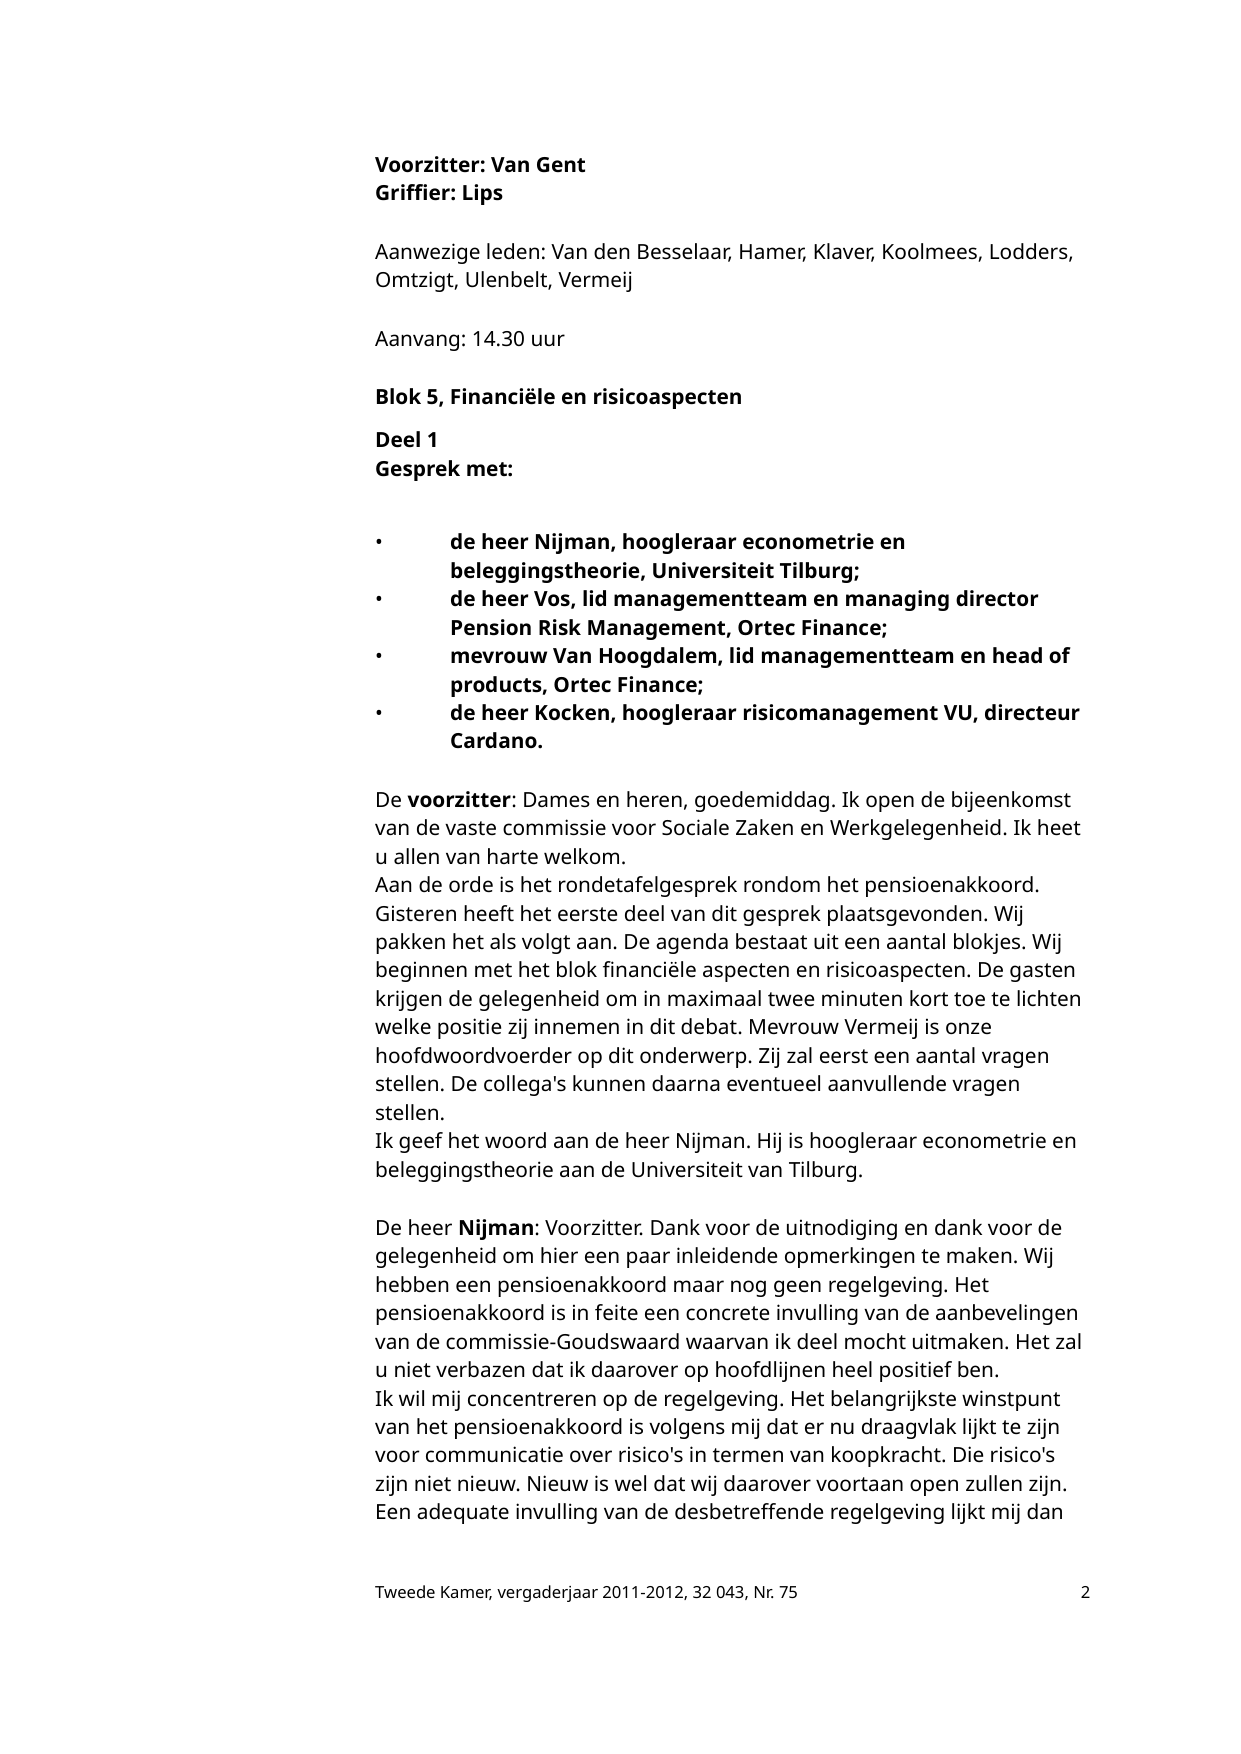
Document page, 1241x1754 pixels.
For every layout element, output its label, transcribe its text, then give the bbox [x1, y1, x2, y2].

text Blok 5, Financiële en risicoaspecten [375, 382, 1090, 411]
list de heer Vos, lid managementteam en managing director Pension Risk Management, Ortec Finance; [375, 584, 1090, 641]
list de heer Kocken, hoogleraar risicomanagement VU, directeur Cardano. [375, 698, 1090, 755]
list mevrouw Van Hoogdalem, lid managementteam en head of products, Ortec Finance; [375, 641, 1090, 698]
text Aanvang: 14.30 uur [375, 324, 1090, 352]
text De voorzitter: Dames en heren, goedemiddag. Ik open de bijeenkomst van de vaste commissie voor Sociale Zaken en Werkgelegenheid. Ik heet u allen van harte welkom. [375, 785, 1090, 870]
list de heer Nijman, hoogleraar econometrie en beleggingstheorie, Universiteit Tilburg; [375, 527, 1090, 584]
text Gesprek met: [375, 454, 1090, 482]
text Aan de orde is het rondetafelgesprek rondom het pensioenakkoord. Gisteren heeft het eerste deel van dit gesprek plaatsgevonden. Wij pakken het als volgt aan. De agenda bestaat uit een aantal blokjes. Wij beginnen met het blok financiële aspecten en risicoaspecten. De gasten krijgen de gelegenheid om in maximaal twee minuten kort toe te lichten welke positie zij innemen in dit debat. Mevrouw Vermeij is onze hoofdwoordvoerder op dit onderwerp. Zij zal eerst een aantal vragen stellen. De collega's kunnen daarna eventueel aanvullende vragen stellen. [375, 870, 1090, 1126]
text Griffier: Lips [375, 178, 1090, 207]
text Ik wil mij concentreren op de regelgeving. Het belangrijkste winstpunt van het pensioenakkoord is volgens mij dat er nu draagvlak lijkt te zijn voor communicatie over risico's in termen van koopkracht. Die risico's zijn niet nieuw. Nieuw is wel dat wij daarover voortaan open zullen zijn. Een adequate invulling van de desbetreffende regelgeving lijkt mij dan [375, 1384, 1090, 1526]
text De heer Nijman: Voorzitter. Dank voor de uitnodiging en dank voor de gelegenheid om hier een paar inleidende opmerkingen te maken. Wij hebben een pensioenakkoord maar nog geen regelgeving. Het pensioenakkoord is in feite een concrete invulling van de aanbevelingen van de commissie-Goudswaard waarvan ik deel mocht uitmaken. Het zal u niet verbazen dat ik daarover op hoofdlijnen heel positief ben. [375, 1213, 1090, 1384]
text Voorzitter: Van Gent [375, 150, 1090, 178]
text Deel 1 [375, 426, 1090, 454]
text Ik geef het woord aan de heer Nijman. Hij is hoogleraar econometrie en beleggingstheorie aan de Universiteit van Tilburg. [375, 1126, 1090, 1183]
text Aanwezige leden: Van den Besselaar, Hamer, Klaver, Koolmees, Lodders, Omtzigt, Ulenbelt, Vermeij [375, 237, 1090, 294]
